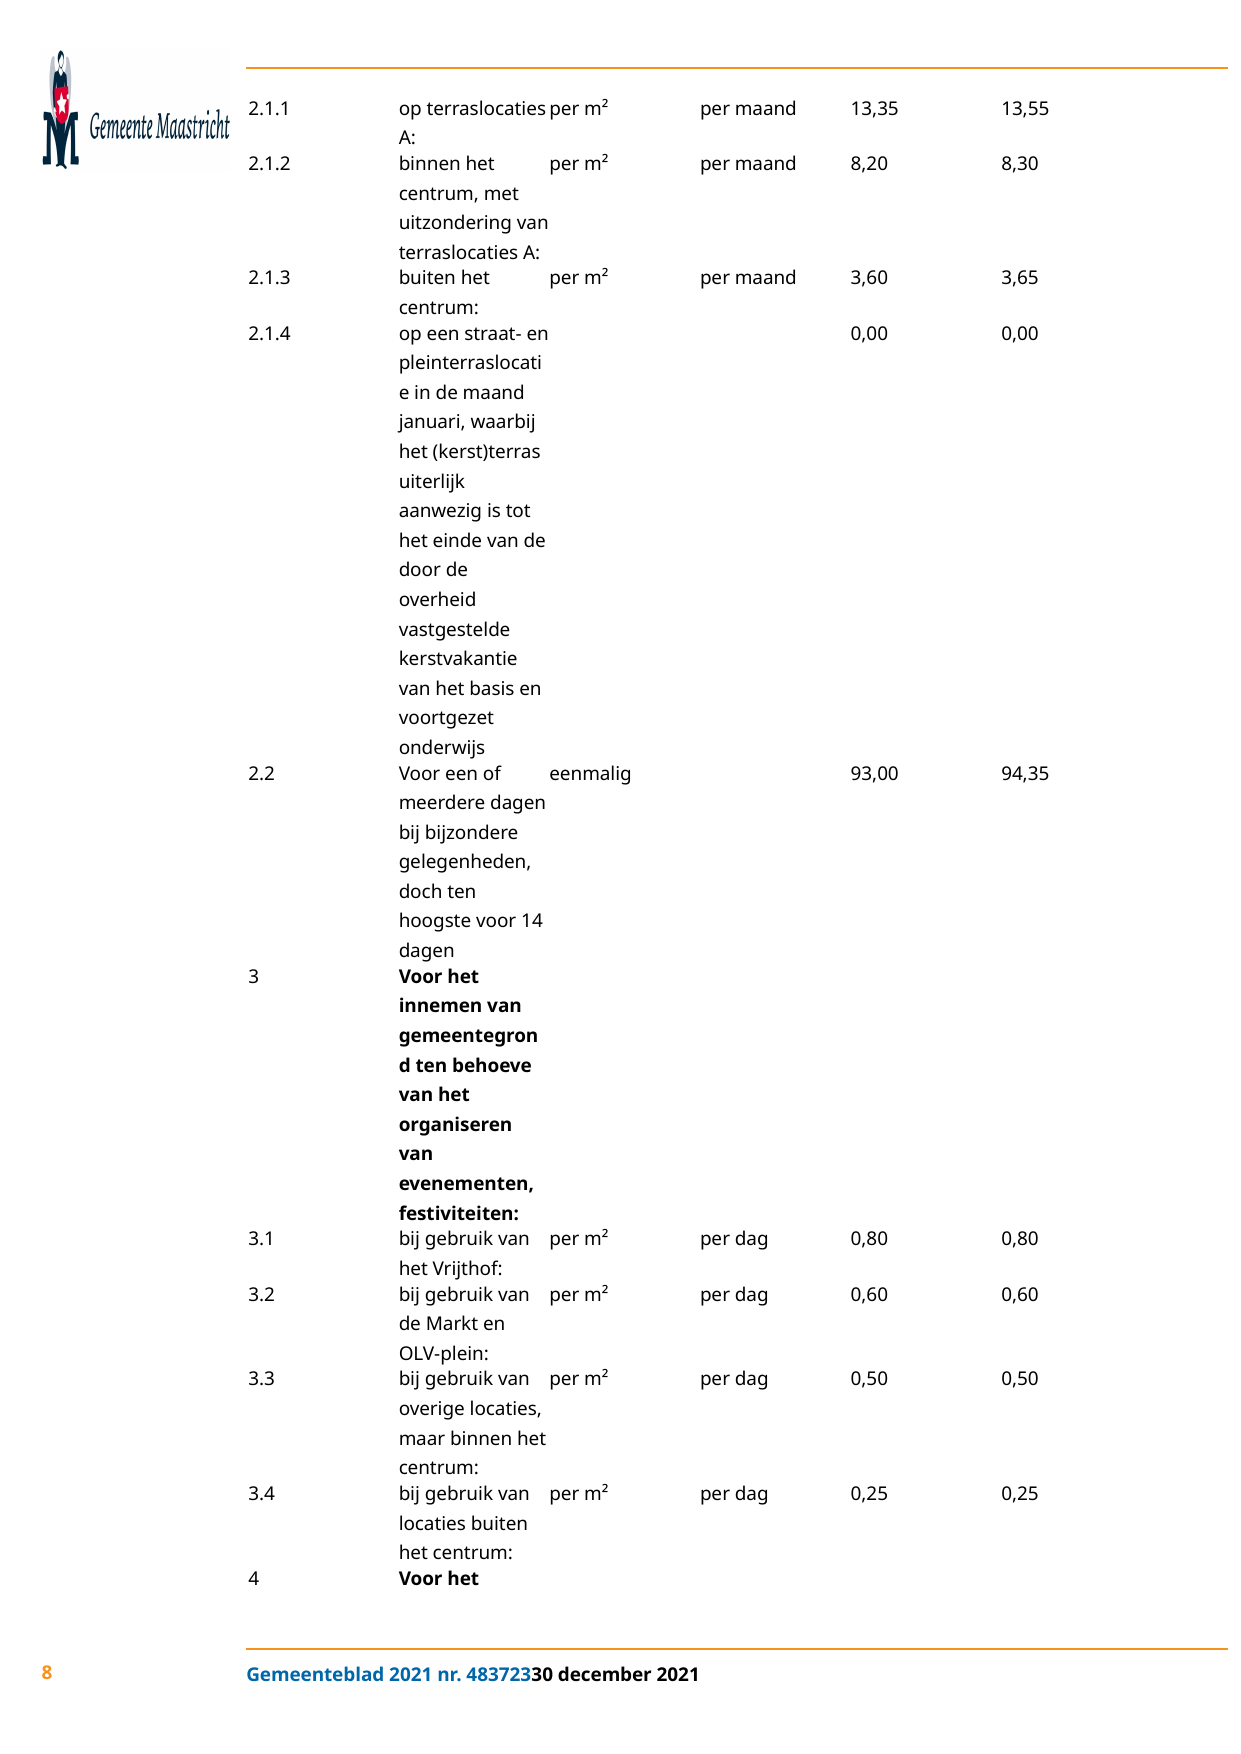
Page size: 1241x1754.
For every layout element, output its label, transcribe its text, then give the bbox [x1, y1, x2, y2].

table_cell 2.2 [248, 760, 398, 963]
table_cell per dag [700, 1366, 850, 1480]
table_cell [549, 320, 700, 760]
table_cell [1001, 1565, 1152, 1591]
table_cell Voor het innemen van gemeentegrond ten behoeve van het organiseren van evenementen, festiviteiten: [399, 963, 549, 1225]
table_cell per maand [700, 265, 850, 320]
table_cell bij gebruik van het Vrijthof: [399, 1225, 549, 1281]
table_cell [850, 1565, 1001, 1591]
table_cell per m² [549, 1225, 700, 1281]
table_cell 0,50 [1001, 1366, 1152, 1480]
table_cell [700, 760, 850, 963]
table_cell 0,50 [850, 1366, 1001, 1480]
table_cell 3,60 [850, 265, 1001, 320]
table_cell [850, 963, 1001, 1225]
table_cell 2.1.2 [248, 150, 398, 264]
table_cell 0,80 [850, 1225, 1001, 1281]
table_cell 8,30 [1001, 150, 1152, 264]
table_cell [700, 963, 850, 1225]
table_cell 0,00 [850, 320, 1001, 760]
table_cell [549, 1565, 700, 1591]
table_cell 0,60 [850, 1281, 1001, 1366]
table_cell 13,55 [1001, 95, 1152, 150]
table_cell per m² [549, 1480, 700, 1565]
table_cell 3.4 [248, 1480, 398, 1565]
table_cell 0,25 [850, 1480, 1001, 1565]
table_cell per m² [549, 1281, 700, 1366]
table_cell per m² [549, 150, 700, 264]
table_cell [700, 1565, 850, 1591]
table_cell 0,25 [1001, 1480, 1152, 1565]
table_cell per maand [700, 95, 850, 150]
table_cell 13,35 [850, 95, 1001, 150]
table_cell 94,35 [1001, 760, 1152, 963]
table_cell [549, 963, 700, 1225]
table_cell op terraslocaties A: [399, 95, 549, 150]
table_cell per dag [700, 1225, 850, 1281]
table_cell 3 [248, 963, 398, 1225]
table_cell per maand [700, 150, 850, 264]
table_cell 3,65 [1001, 265, 1152, 320]
table_cell [1001, 963, 1152, 1225]
table_cell 0,80 [1001, 1225, 1152, 1281]
table_cell 3.1 [248, 1225, 398, 1281]
table_cell binnen het centrum, met uitzondering van terraslocaties A: [399, 150, 549, 264]
table_cell 0,00 [1001, 320, 1152, 760]
table_cell per m² [549, 265, 700, 320]
table_cell per dag [700, 1480, 850, 1565]
table_cell 3.3 [248, 1366, 398, 1480]
table_cell per dag [700, 1281, 850, 1366]
table_cell 2.1.4 [248, 320, 398, 760]
picture [41, 47, 231, 172]
table_cell 4 [248, 1565, 398, 1591]
table_cell 93,00 [850, 760, 1001, 963]
table_cell per m² [549, 95, 700, 150]
table_cell 0,60 [1001, 1281, 1152, 1366]
table_cell 2.1.1 [248, 95, 398, 150]
table_cell op een straat- en pleinterraslocatie in de maand januari, waarbij het (kerst)terras uiterlijk aanwezig is tot het einde van de door de overheid vastgestelde kerstvakantie van het basis en voortgezet onderwijs [399, 320, 549, 760]
table_cell Voor het [399, 1565, 549, 1591]
table_cell buiten het centrum: [399, 265, 549, 320]
table_cell 8,20 [850, 150, 1001, 264]
table_cell 2.1.3 [248, 265, 398, 320]
table_cell 3.2 [248, 1281, 398, 1366]
table_cell bij gebruik van overige locaties, maar binnen het centrum: [399, 1366, 549, 1480]
table_cell per m² [549, 1366, 700, 1480]
table_cell bij gebruik van locaties buiten het centrum: [399, 1480, 549, 1565]
table_cell eenmalig [549, 760, 700, 963]
table_cell [700, 320, 850, 760]
table_cell Voor een of meerdere dagen bij bijzondere gelegenheden, doch ten hoogste voor 14 dagen [399, 760, 549, 963]
table_cell bij gebruik van de Markt en OLV-plein: [399, 1281, 549, 1366]
